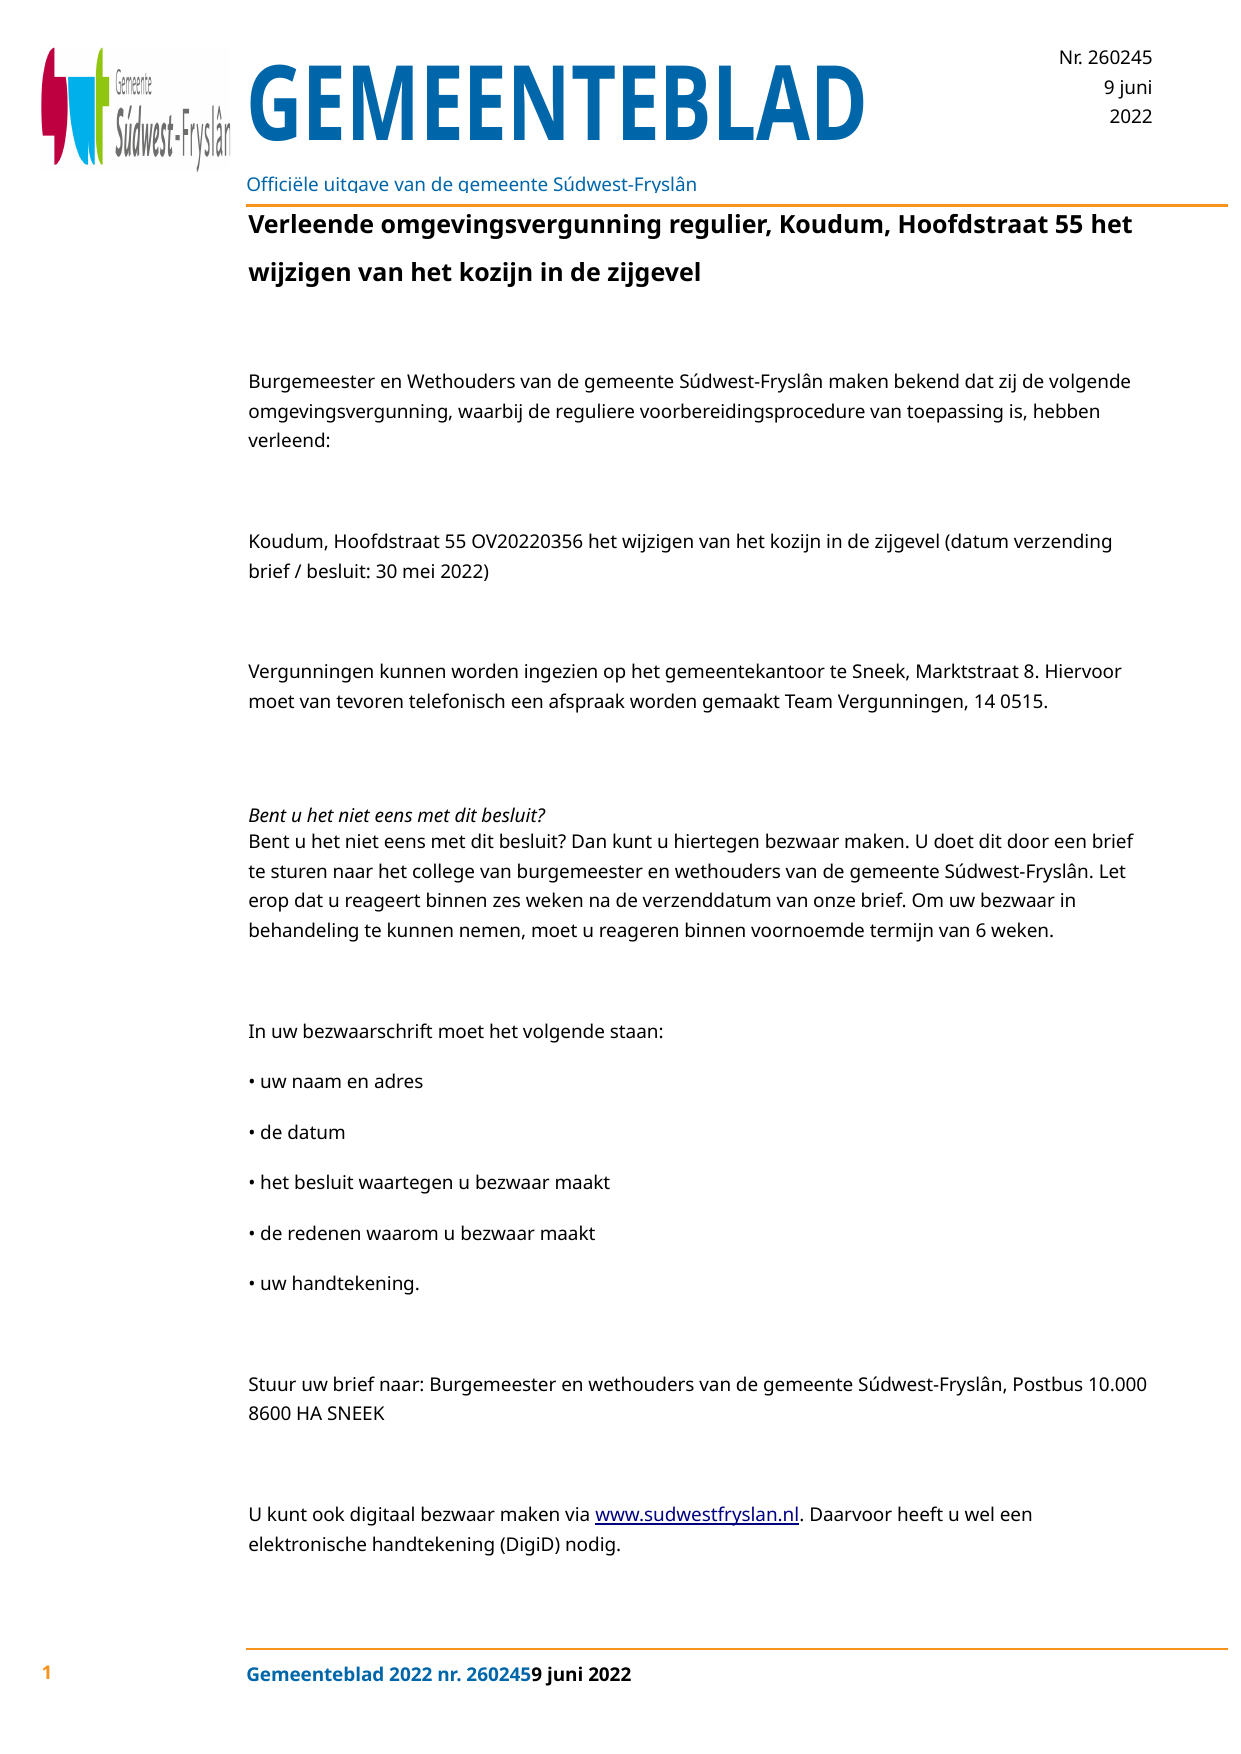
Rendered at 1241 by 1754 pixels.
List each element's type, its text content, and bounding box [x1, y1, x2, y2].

text Burgemeester en Wethouders van de gemeente Súdwest-Fryslân maken bekend dat zij de volgende omgevingsvergunning, waarbij de reguliere voorbereidingsprocedure van toepassing is, hebben verleend: [248, 368, 1152, 453]
text • uw handtekening. [248, 1270, 1152, 1296]
text Verleende omgevingsvergunning regulier, Koudum, Hoofdstraat 55 het wijzigen van het kozijn in de zijgevel [248, 207, 1152, 288]
text Stuur uw brief naar: Burgemeester en wethouders van de gemeente Súdwest-Fryslân, Postbus 10.000 8600 HA SNEEK [248, 1371, 1152, 1426]
picture [41, 47, 231, 172]
text • het besluit waartegen u bezwaar maakt [248, 1169, 1152, 1195]
text Vergunningen kunnen worden ingezien op het gemeentekantoor te Sneek, Marktstraat 8. Hiervoor moet van tevoren telefonisch een afspraak worden gemaakt Team Vergunningen, 14 0515. [248, 659, 1152, 714]
text U kunt ook digitaal bezwaar maken via www.sudwestfryslan.nl. Daarvoor heeft u wel een elektronische handtekening (DigiD) nodig. [248, 1501, 1152, 1557]
text Koudum, Hoofdstraat 55 OV20220356 het wijzigen van het kozijn in de zijgevel (datum verzending brief / besluit: 30 mei 2022) [248, 528, 1152, 584]
text • de redenen waarom u bezwaar maakt [248, 1220, 1152, 1245]
text In uw bezwaarschrift moet het volgende staan: [248, 1018, 1152, 1044]
text • de datum [248, 1119, 1152, 1144]
text Bent u het niet eens met dit besluit? Dan kunt u hiertegen bezwaar maken. U doet dit door een brief te sturen naar het college van burgemeester en wethouders van de gemeente Súdwest-Fryslân. Let erop dat u reageert binnen zes weken na de verzenddatum van onze brief. Om uw bezwaar in behandeling te kunnen nemen, moet u reageren binnen voornoemde termijn van 6 weken. [248, 828, 1152, 943]
text Bent u het niet eens met dit besluit? [248, 803, 1152, 828]
text • uw naam en adres [248, 1068, 1152, 1094]
